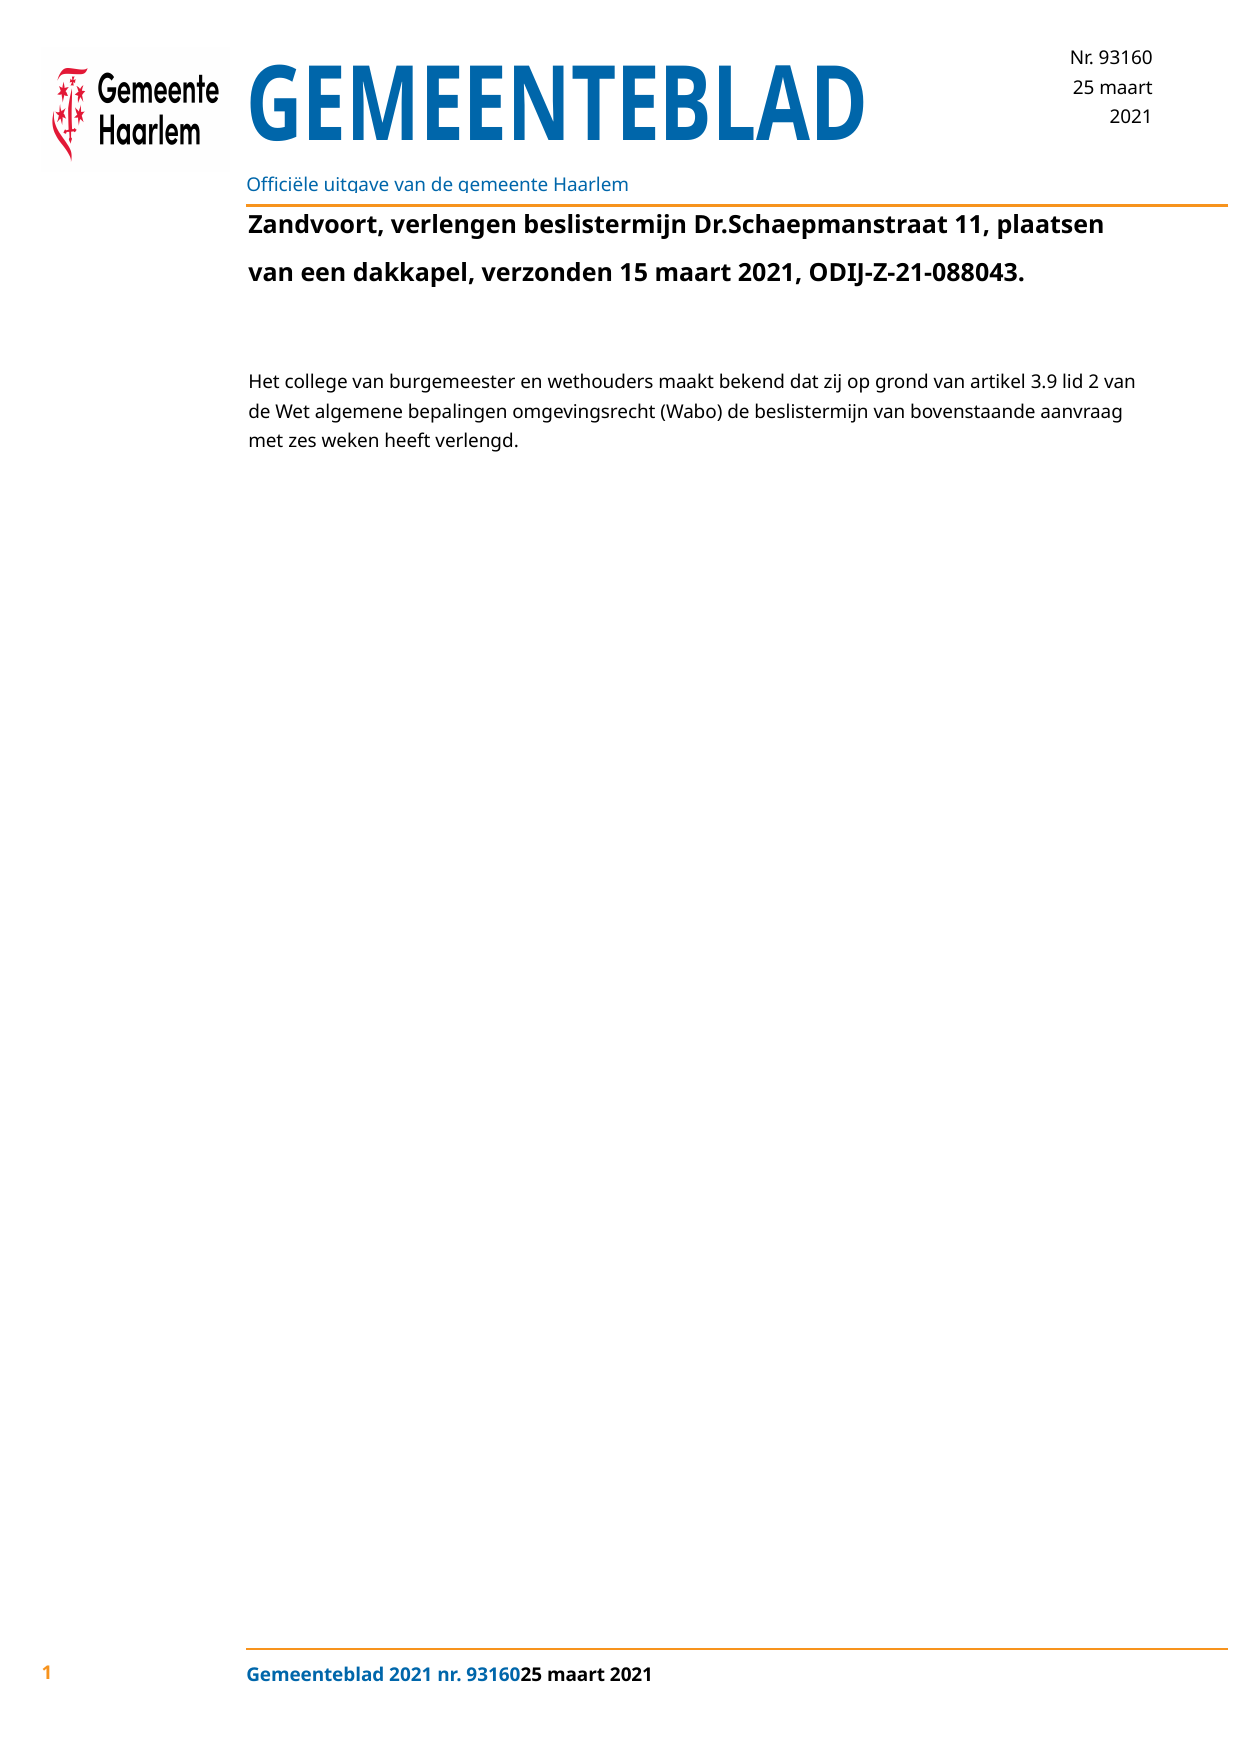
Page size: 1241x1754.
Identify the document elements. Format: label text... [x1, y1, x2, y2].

text Het college van burgemeester en wethouders maakt bekend dat zij op grond van artikel 3.9 lid 2 van de Wet algemene bepalingen omgevingsrecht (Wabo) de beslistermijn van bovenstaande aanvraag met zes weken heeft verlengd. [248, 368, 1152, 453]
text Zandvoort, verlengen beslistermijn Dr.Schaepmanstraat 11, plaatsen van een dakkapel, verzonden 15 maart 2021, ODIJ-Z-21-088043. [248, 207, 1152, 288]
picture [41, 47, 231, 172]
